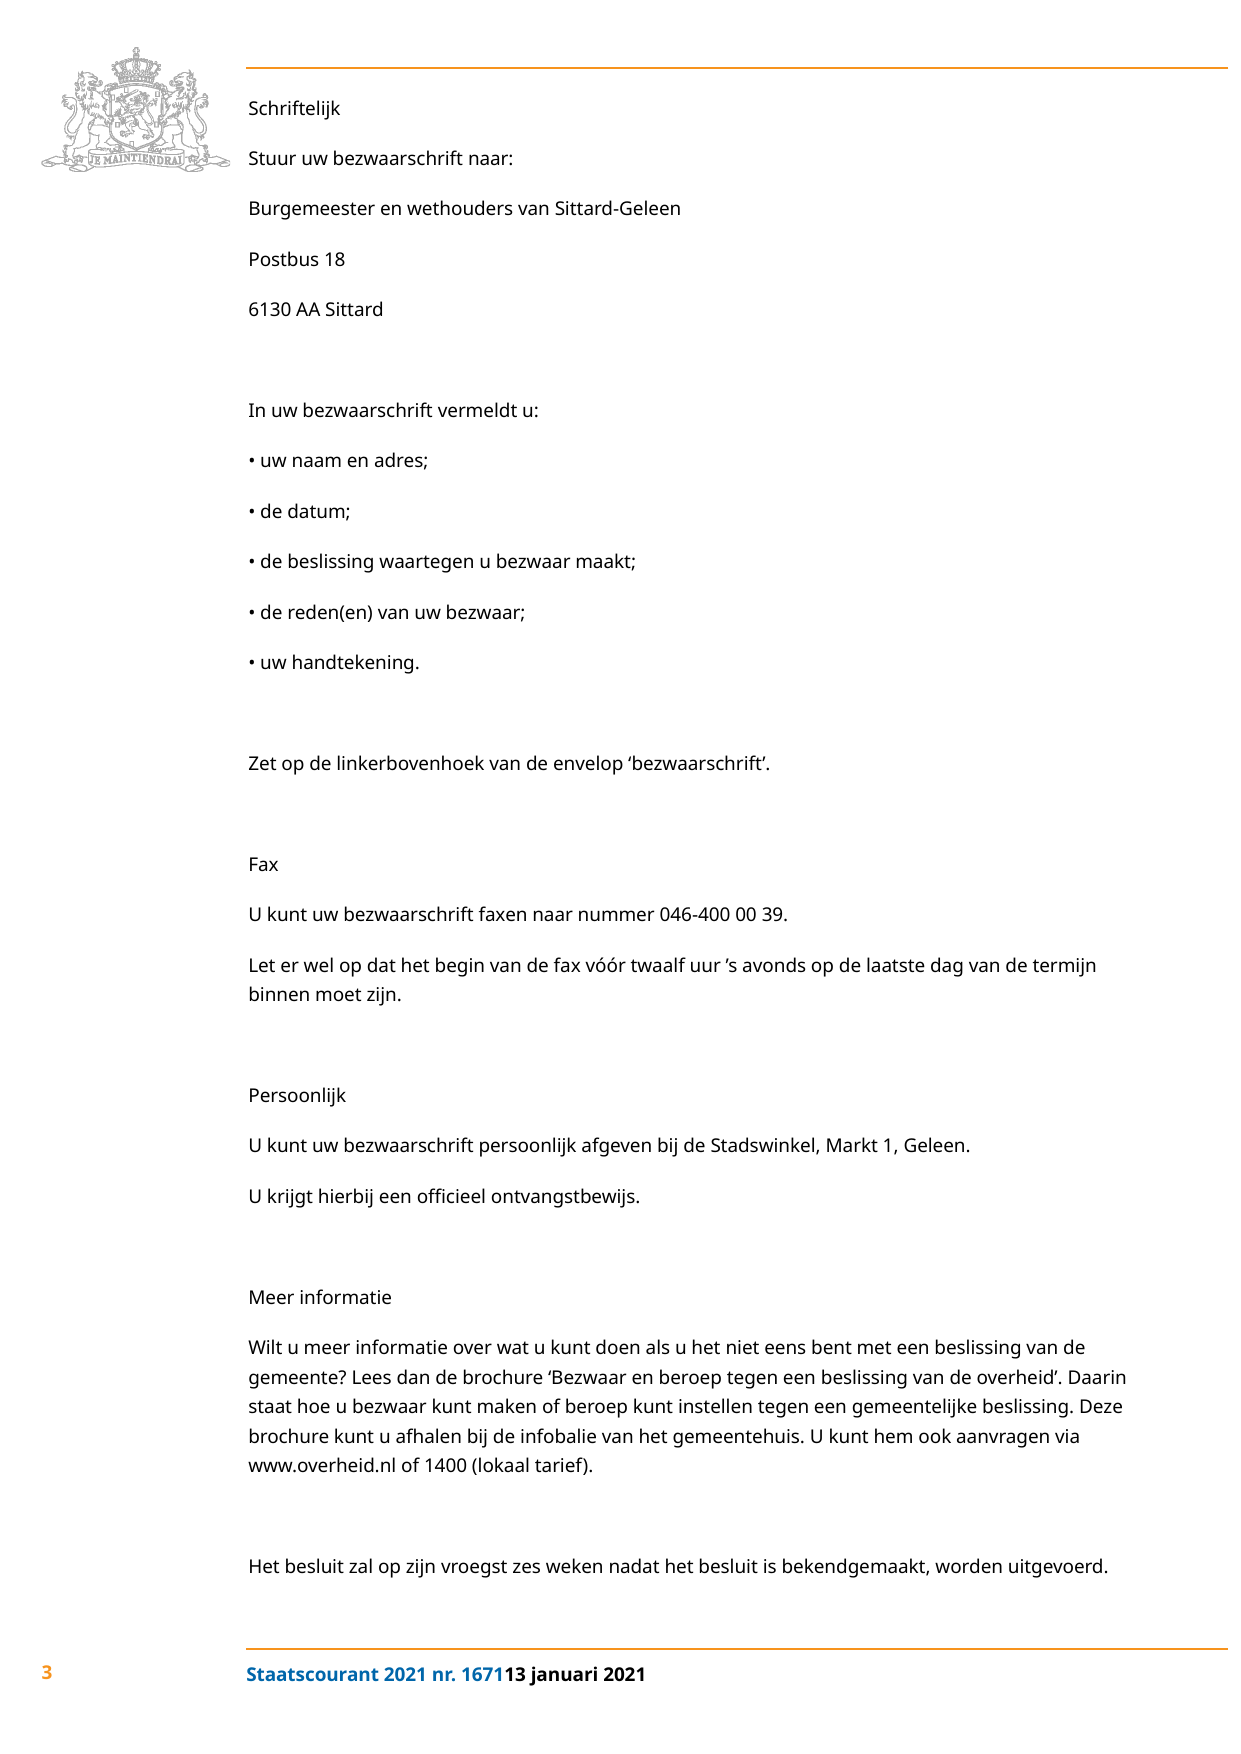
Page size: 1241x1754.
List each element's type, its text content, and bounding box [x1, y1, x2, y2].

text U kunt uw bezwaarschrift persoonlijk afgeven bij de Stadswinkel, Markt 1, Geleen. [248, 1133, 1152, 1158]
text Let er wel op dat het begin van de fax vóór twaalf uur ’s avonds op de laatste dag van de termijn binnen moet zijn. [248, 952, 1152, 1007]
text Schriftelijk [248, 95, 1152, 121]
text Postbus 18 [248, 246, 1152, 272]
text Het besluit zal op zijn vroegst zes weken nadat het besluit is bekendgemaakt, worden uitgevoerd. [248, 1553, 1152, 1579]
text Wilt u meer informatie over wat u kunt doen als u het niet eens bent met een beslissing van de gemeente? Lees dan de brochure ‘Bezwaar en beroep tegen een beslissing van de overheid’. Daarin staat hoe u bezwaar kunt maken of beroep kunt instellen tegen een gemeentelijke beslissing. Deze brochure kunt u afhalen bij de infobalie van het gemeentehuis. U kunt hem ook aanvragen via www.overheid.nl of 1400 (lokaal tarief). [248, 1334, 1152, 1478]
text Burgemeester en wethouders van Sittard-Geleen [248, 196, 1152, 221]
text U krijgt hierbij een officieel ontvangstbewijs. [248, 1183, 1152, 1209]
text • de reden(en) van uw bezwaar; [248, 599, 1152, 625]
text In uw bezwaarschrift vermeldt u: [248, 397, 1152, 423]
text Meer informatie [248, 1284, 1152, 1310]
text 6130 AA Sittard [248, 296, 1152, 322]
text • uw handtekening. [248, 649, 1152, 675]
text Persoonlijk [248, 1082, 1152, 1108]
text U kunt uw bezwaarschrift faxen naar nummer 046-400 00 39. [248, 901, 1152, 927]
text • uw naam en adres; [248, 448, 1152, 473]
text Fax [248, 851, 1152, 877]
text • de beslissing waartegen u bezwaar maakt; [248, 548, 1152, 574]
text • de datum; [248, 498, 1152, 524]
text Zet op de linkerbovenhoek van de envelop ‘bezwaarschrift’. [248, 750, 1152, 776]
text Stuur uw bezwaarschrift naar: [248, 145, 1152, 171]
picture [41, 47, 231, 172]
